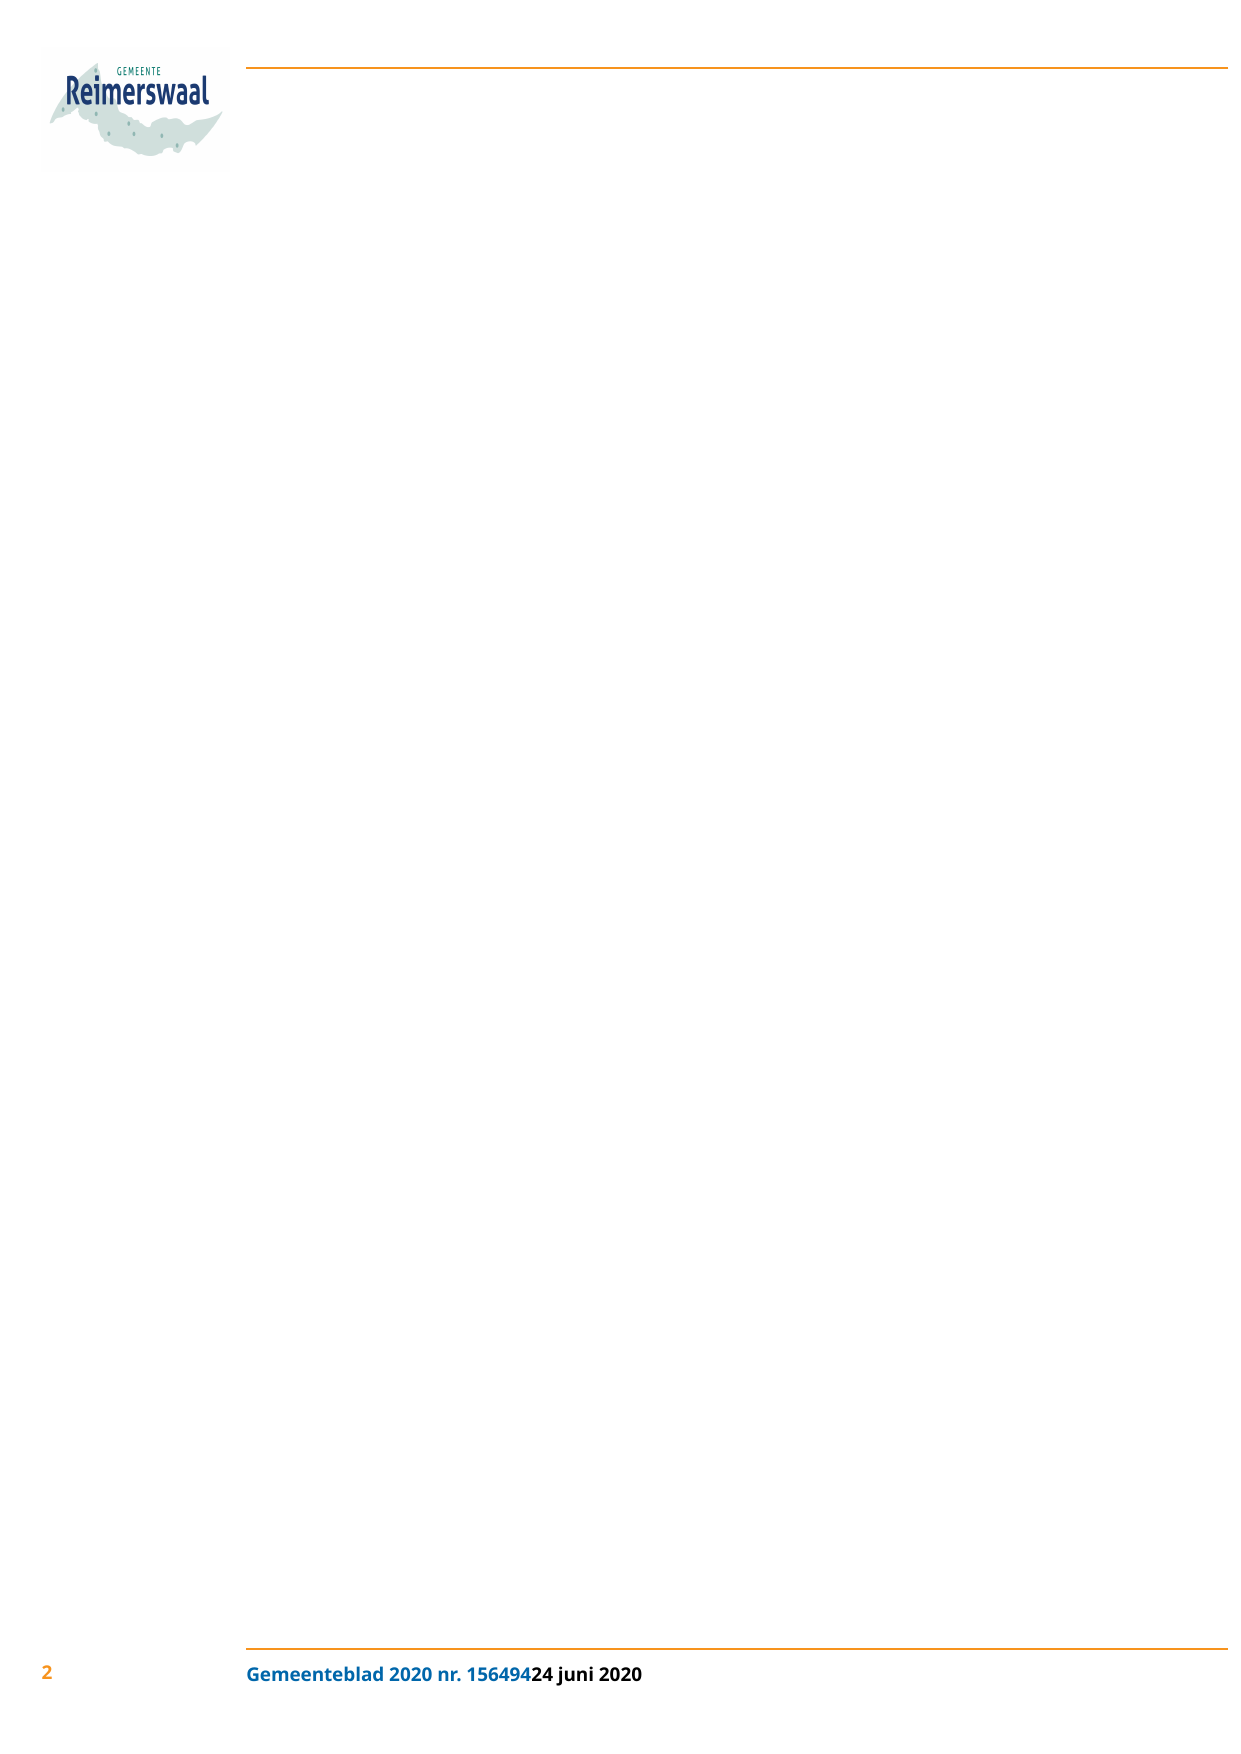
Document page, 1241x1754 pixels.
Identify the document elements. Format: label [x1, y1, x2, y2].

picture [41, 47, 231, 172]
